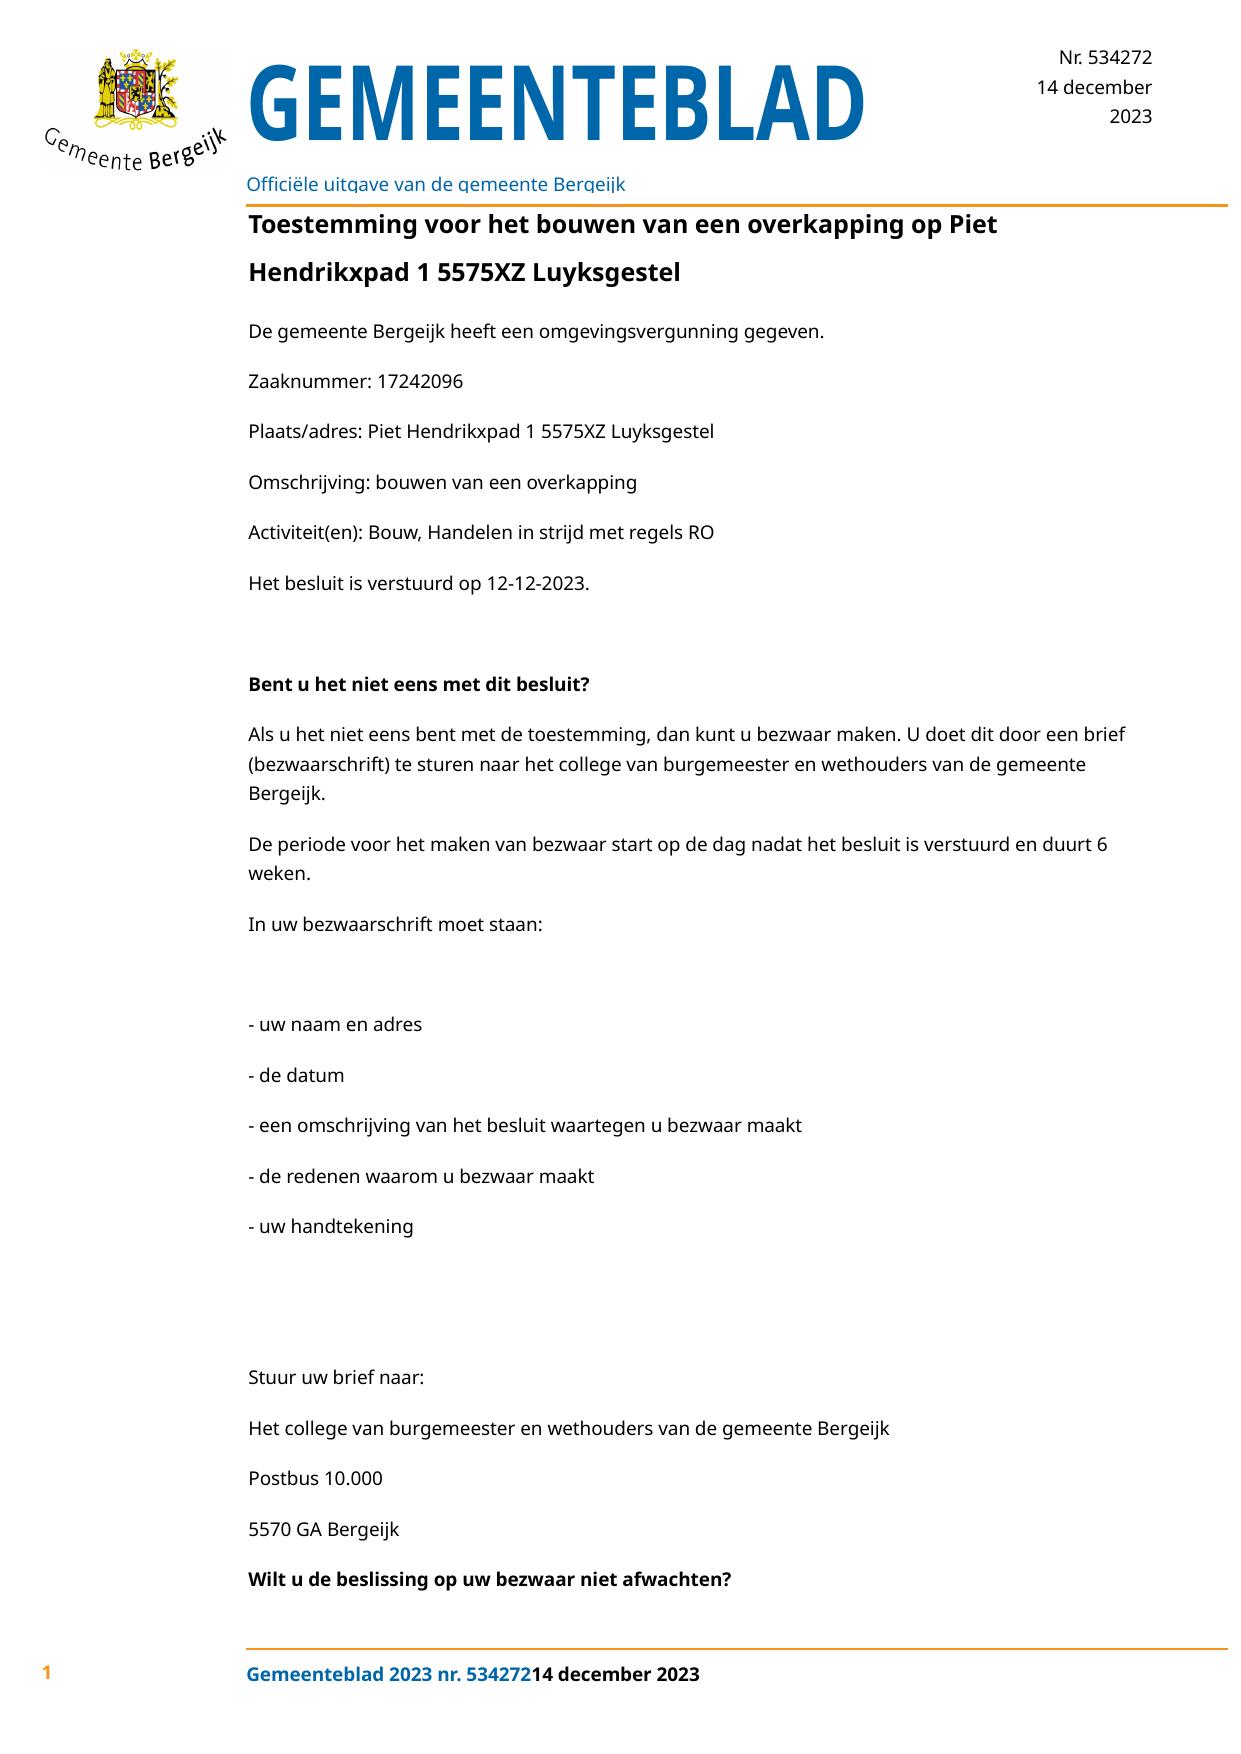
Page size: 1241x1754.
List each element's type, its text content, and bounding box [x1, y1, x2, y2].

text - een omschrijving van het besluit waartegen u bezwaar maakt [248, 1112, 1152, 1138]
text Als u het niet eens bent met de toestemming, dan kunt u bezwaar maken. U doet dit door een brief (bezwaarschrift) te sturen naar het college van burgemeester en wethouders van de gemeente Bergeijk. [248, 721, 1152, 806]
text Wilt u de beslissing op uw bezwaar niet afwachten? [248, 1566, 1152, 1592]
text De periode voor het maken van bezwaar start op de dag nadat het besluit is verstuurd en duurt 6 weken. [248, 831, 1152, 886]
text Postbus 10.000 [248, 1465, 1152, 1491]
text - de redenen waarom u bezwaar maakt [248, 1163, 1152, 1189]
text De gemeente Bergeijk heeft een omgevingsvergunning gegeven. [248, 318, 1152, 344]
text Het college van burgemeester en wethouders van de gemeente Bergeijk [248, 1415, 1152, 1441]
text Omschrijving: bouwen van een overkapping [248, 469, 1152, 495]
text - uw handtekening [248, 1213, 1152, 1239]
text Stuur uw brief naar: [248, 1364, 1152, 1390]
picture [41, 47, 231, 172]
text Zaaknummer: 17242096 [248, 368, 1152, 394]
text Bent u het niet eens met dit besluit? [248, 671, 1152, 697]
text - de datum [248, 1062, 1152, 1088]
text In uw bezwaarschrift moet staan: [248, 911, 1152, 937]
text Plaats/adres: Piet Hendrikxpad 1 5575XZ Luyksgestel [248, 419, 1152, 444]
text Toestemming voor het bouwen van een overkapping op Piet Hendrikxpad 1 5575XZ Luyksgestel [248, 207, 1152, 288]
text Activiteit(en): Bouw, Handelen in strijd met regels RO [248, 519, 1152, 545]
text 5570 GA Bergeijk [248, 1516, 1152, 1542]
text Het besluit is verstuurd op 12-12-2023. [248, 570, 1152, 596]
text - uw naam en adres [248, 1012, 1152, 1037]
